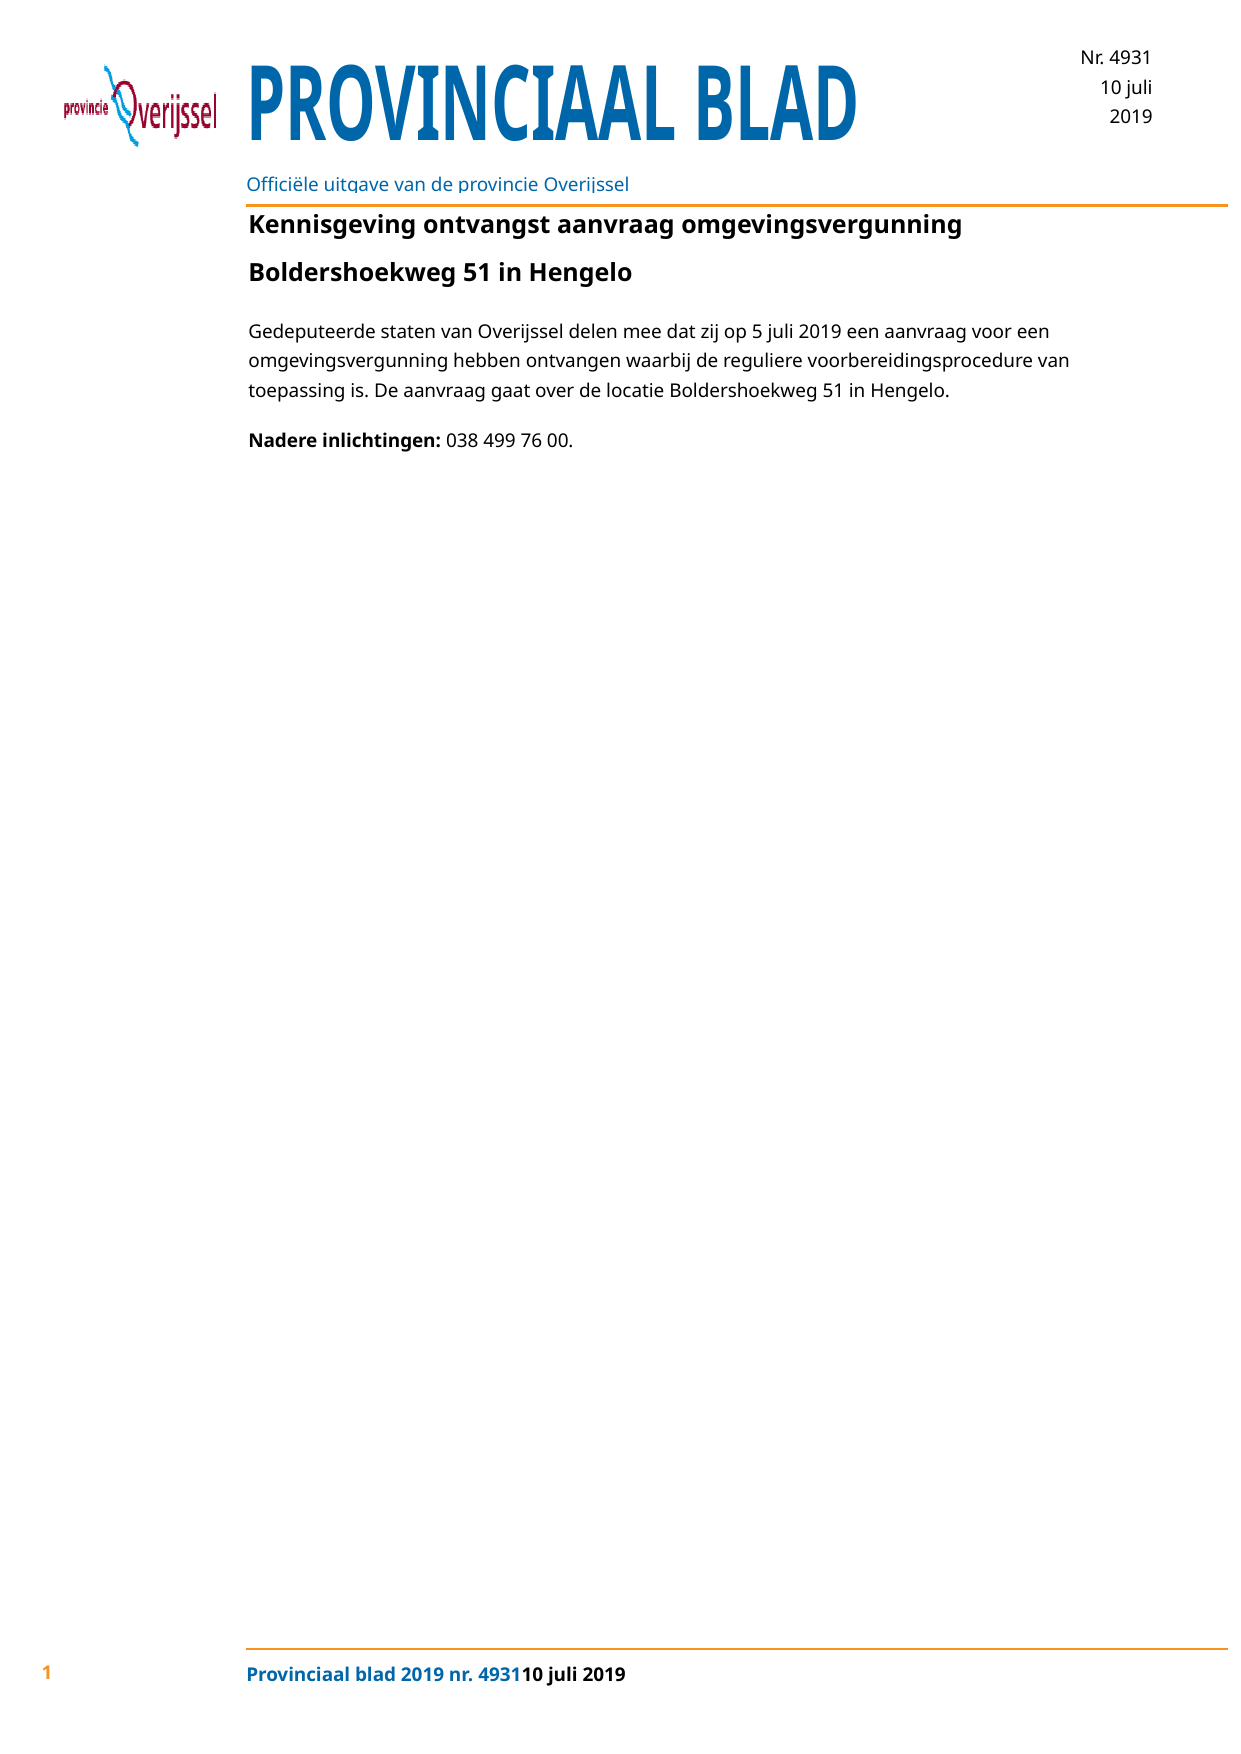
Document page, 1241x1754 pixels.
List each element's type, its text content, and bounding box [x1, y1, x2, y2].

text Nadere inlichtingen: 038 499 76 00. [248, 427, 1152, 453]
picture [41, 47, 231, 172]
text Kennisgeving ontvangst aanvraag omgevingsvergunning Boldershoekweg 51 in Hengelo [248, 207, 1152, 288]
text Gedeputeerde staten van Overijssel delen mee dat zij op 5 juli 2019 een aanvraag voor een omgevingsvergunning hebben ontvangen waarbij de reguliere voorbereidingsprocedure van toepassing is. De aanvraag gaat over de locatie Boldershoekweg 51 in Hengelo. [248, 318, 1152, 403]
